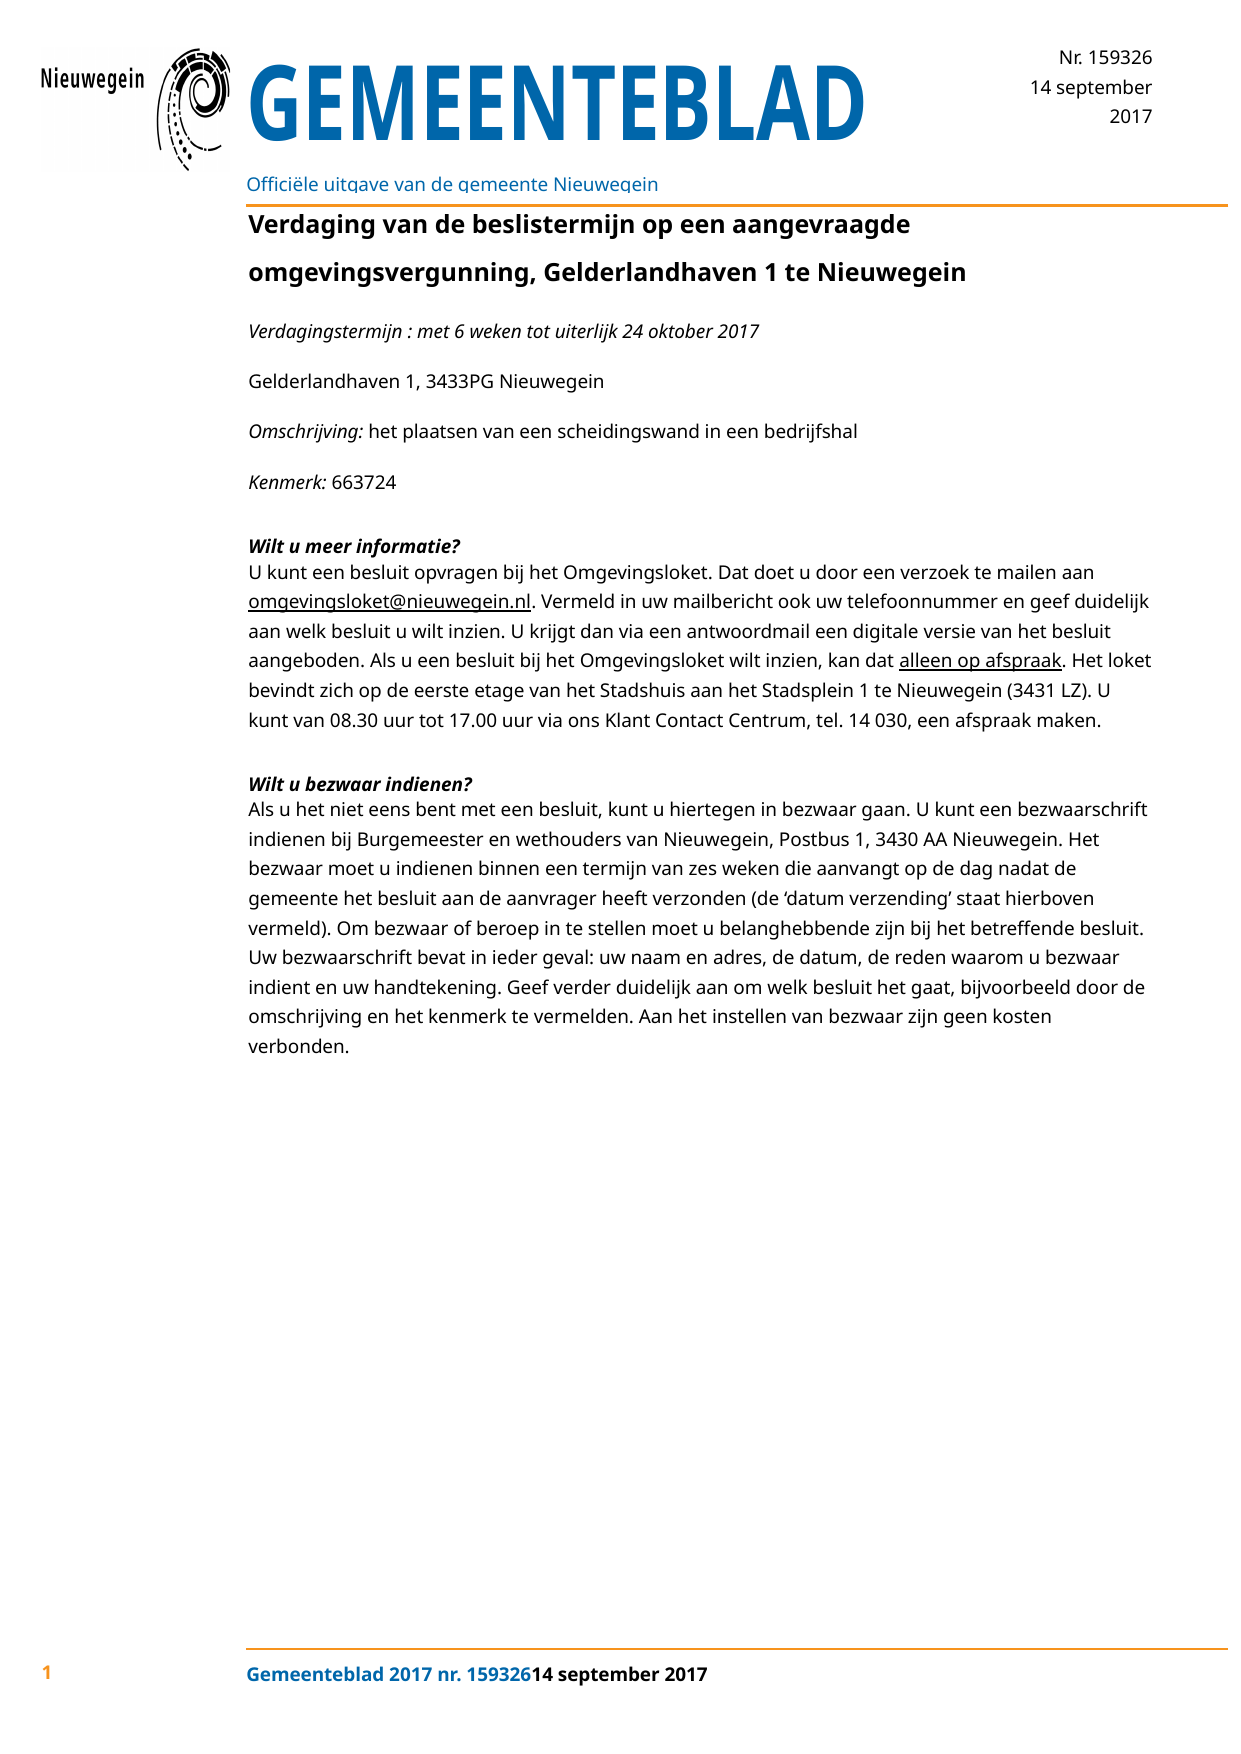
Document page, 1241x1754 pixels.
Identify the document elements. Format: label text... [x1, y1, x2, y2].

text Wilt u bezwaar indienen? [248, 771, 1152, 796]
picture [41, 47, 231, 172]
text Verdagingstermijn : met 6 weken tot uiterlijk 24 oktober 2017 [248, 318, 1152, 344]
text Verdaging van de beslistermijn op een aangevraagde omgevingsvergunning, Gelderlandhaven 1 te Nieuwegein [248, 207, 1152, 288]
text Omschrijving: het plaatsen van een scheidingswand in een bedrijfshal [248, 419, 1152, 444]
text Als u het niet eens bent met een besluit, kunt u hiertegen in bezwaar gaan. U kunt een bezwaarschrift indienen bij Burgemeester en wethouders van Nieuwegein, Postbus 1, 3430 AA Nieuwegein. Het bezwaar moet u indienen binnen een termijn van zes weken die aanvangt op de dag nadat de gemeente het besluit aan de aanvrager heeft verzonden (de ‘datum verzending’ staat hierboven vermeld). Om bezwaar of beroep in te stellen moet u belanghebbende zijn bij het betreffende besluit. Uw bezwaarschrift bevat in ieder geval: uw naam en adres, de datum, de reden waarom u bezwaar indient en uw handtekening. Geef verder duidelijk aan om welk besluit het gaat, bijvoorbeeld door de omschrijving en het kenmerk te vermelden. Aan het instellen van bezwaar zijn geen kosten verbonden. [248, 796, 1152, 1059]
text U kunt een besluit opvragen bij het Omgevingsloket. Dat doet u door een verzoek te mailen aan omgevingsloket@nieuwegein.nl. Vermeld in uw mailbericht ook uw telefoonnummer en geef duidelijk aan welk besluit u wilt inzien. U krijgt dan via een antwoordmail een digitale versie van het besluit aangeboden. Als u een besluit bij het Omgevingsloket wilt inzien, kan dat alleen op afspraak. Het loket bevindt zich op de eerste etage van het Stadshuis aan het Stadsplein 1 te Nieuwegein (3431 LZ). U kunt van 08.30 uur tot 17.00 uur via ons Klant Contact Centrum, tel. 14 030, een afspraak maken. [248, 559, 1152, 732]
text Kenmerk: 663724 [248, 469, 1152, 495]
text Gelderlandhaven 1, 3433PG Nieuwegein [248, 368, 1152, 394]
text Wilt u meer informatie? [248, 533, 1152, 559]
